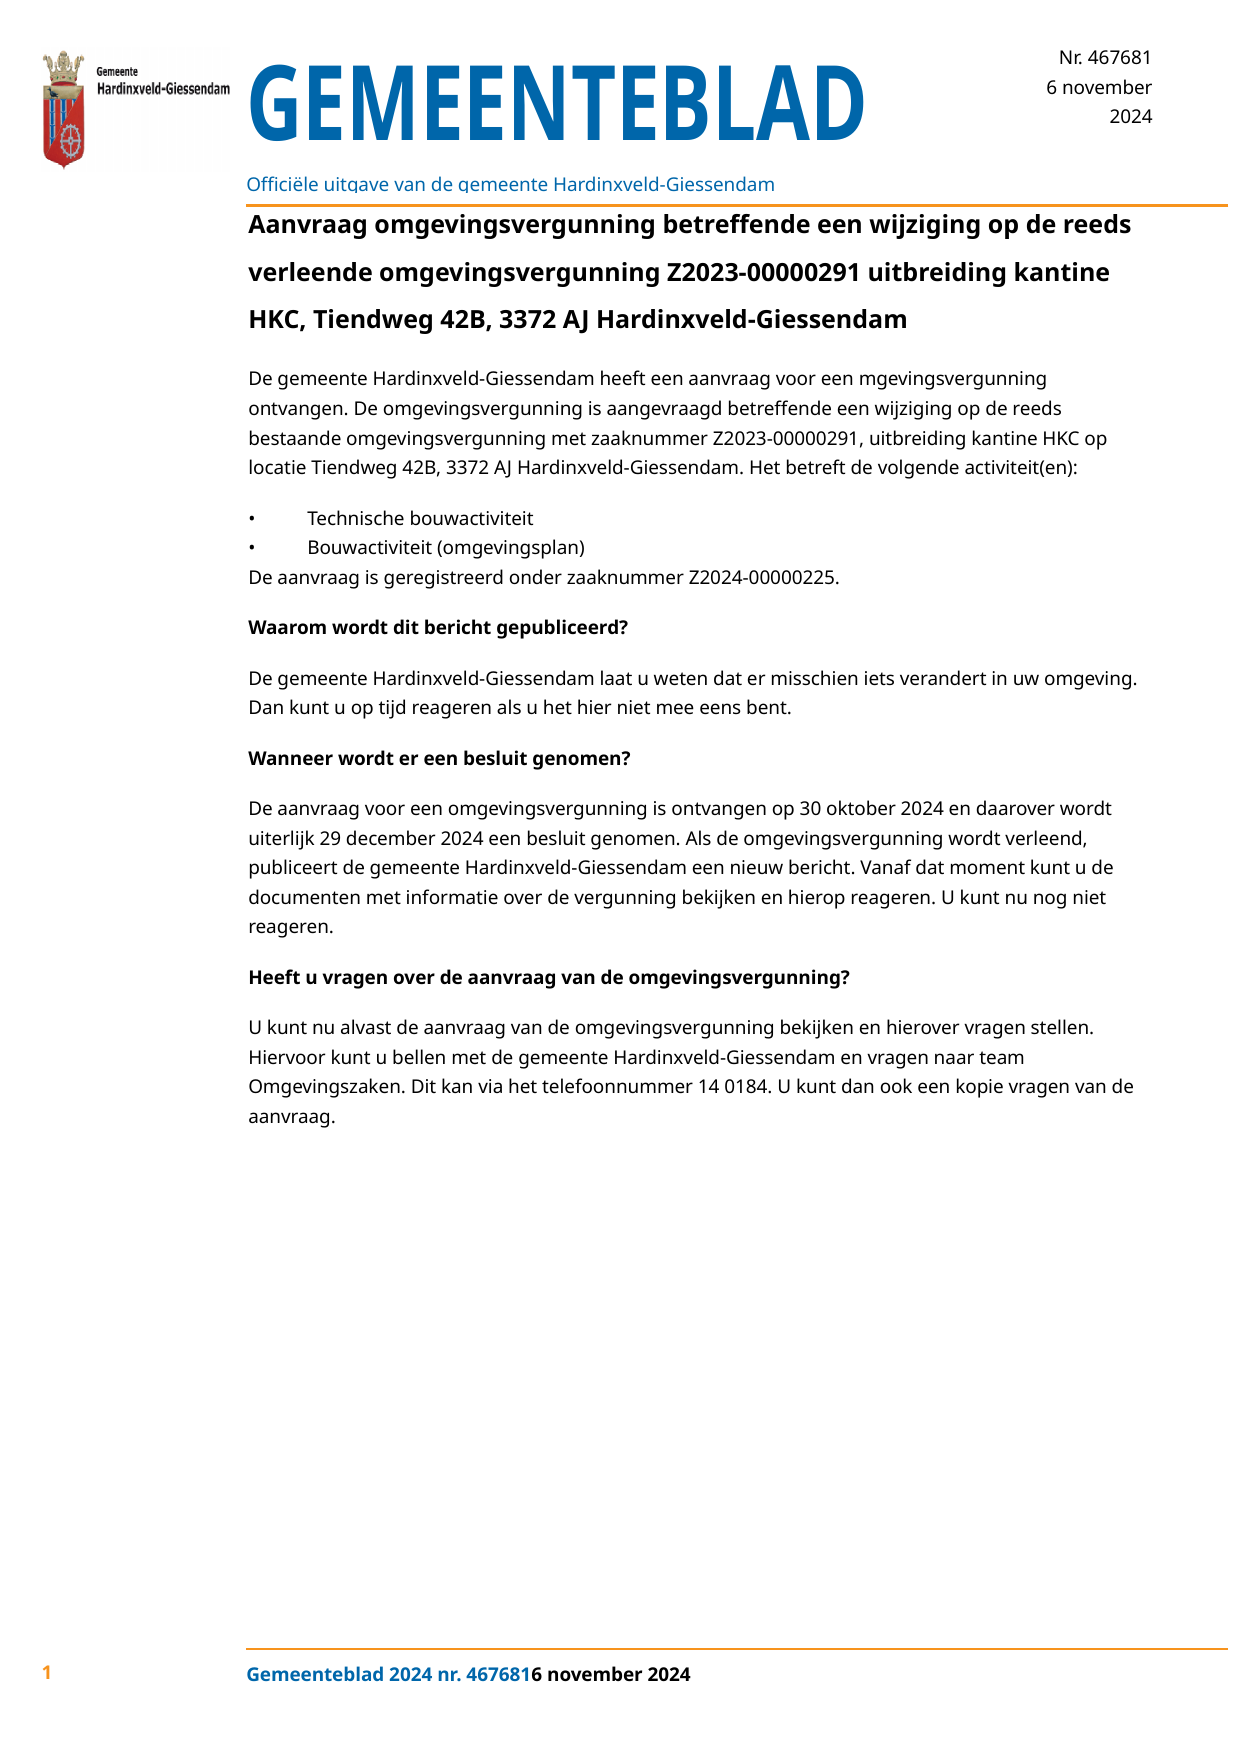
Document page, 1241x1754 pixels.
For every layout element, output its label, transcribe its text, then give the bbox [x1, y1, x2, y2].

text Aanvraag omgevingsvergunning betreffende een wijziging op de reeds verleende omgevingsvergunning Z2023-00000291 uitbreiding kantine HKC, Tiendweg 42B, 3372 AJ Hardinxveld-Giessendam [248, 207, 1152, 336]
text De aanvraag voor een omgevingsvergunning is ontvangen op 30 oktober 2024 en daarover wordt uiterlijk 29 december 2024 een besluit genomen. Als de omgevingsvergunning wordt verleend, publiceert de gemeente Hardinxveld-Giessendam een nieuw bericht. Vanaf dat moment kunt u de documenten met informatie over de vergunning bekijken en hierop reageren. U kunt nu nog niet reageren. [248, 795, 1152, 939]
list Bouwactiviteit (omgevingsplan) [248, 534, 1152, 560]
list Technische bouwactiviteit [248, 505, 1152, 530]
picture [41, 47, 231, 172]
text De aanvraag is geregistreerd onder zaaknummer Z2024-00000225. [248, 564, 1152, 589]
text De gemeente Hardinxveld-Giessendam laat u weten dat er misschien iets verandert in uw omgeving. Dan kunt u op tijd reageren als u het hier niet mee eens bent. [248, 665, 1152, 720]
text Wanneer wordt er een besluit genomen? [248, 745, 1152, 770]
text Heeft u vragen over de aanvraag van de omgevingsvergunning? [248, 964, 1152, 989]
text De gemeente Hardinxveld-Giessendam heeft een aanvraag voor een mgevingsvergunning ontvangen. De omgevingsvergunning is aangevraagd betreffende een wijziging op de reeds bestaande omgevingsvergunning met zaaknummer Z2023-00000291, uitbreiding kantine HKC op locatie Tiendweg 42B, 3372 AJ Hardinxveld-Giessendam. Het betreft de volgende activiteit(en): [248, 366, 1152, 480]
text U kunt nu alvast de aanvraag van de omgevingsvergunning bekijken en hierover vragen stellen. Hiervoor kunt u bellen met de gemeente Hardinxveld-Giessendam en vragen naar team Omgevingszaken. Dit kan via het telefoonnummer 14 0184. U kunt dan ook een kopie vragen van de aanvraag. [248, 1014, 1152, 1129]
text Waarom wordt dit bericht gepubliceerd? [248, 614, 1152, 640]
